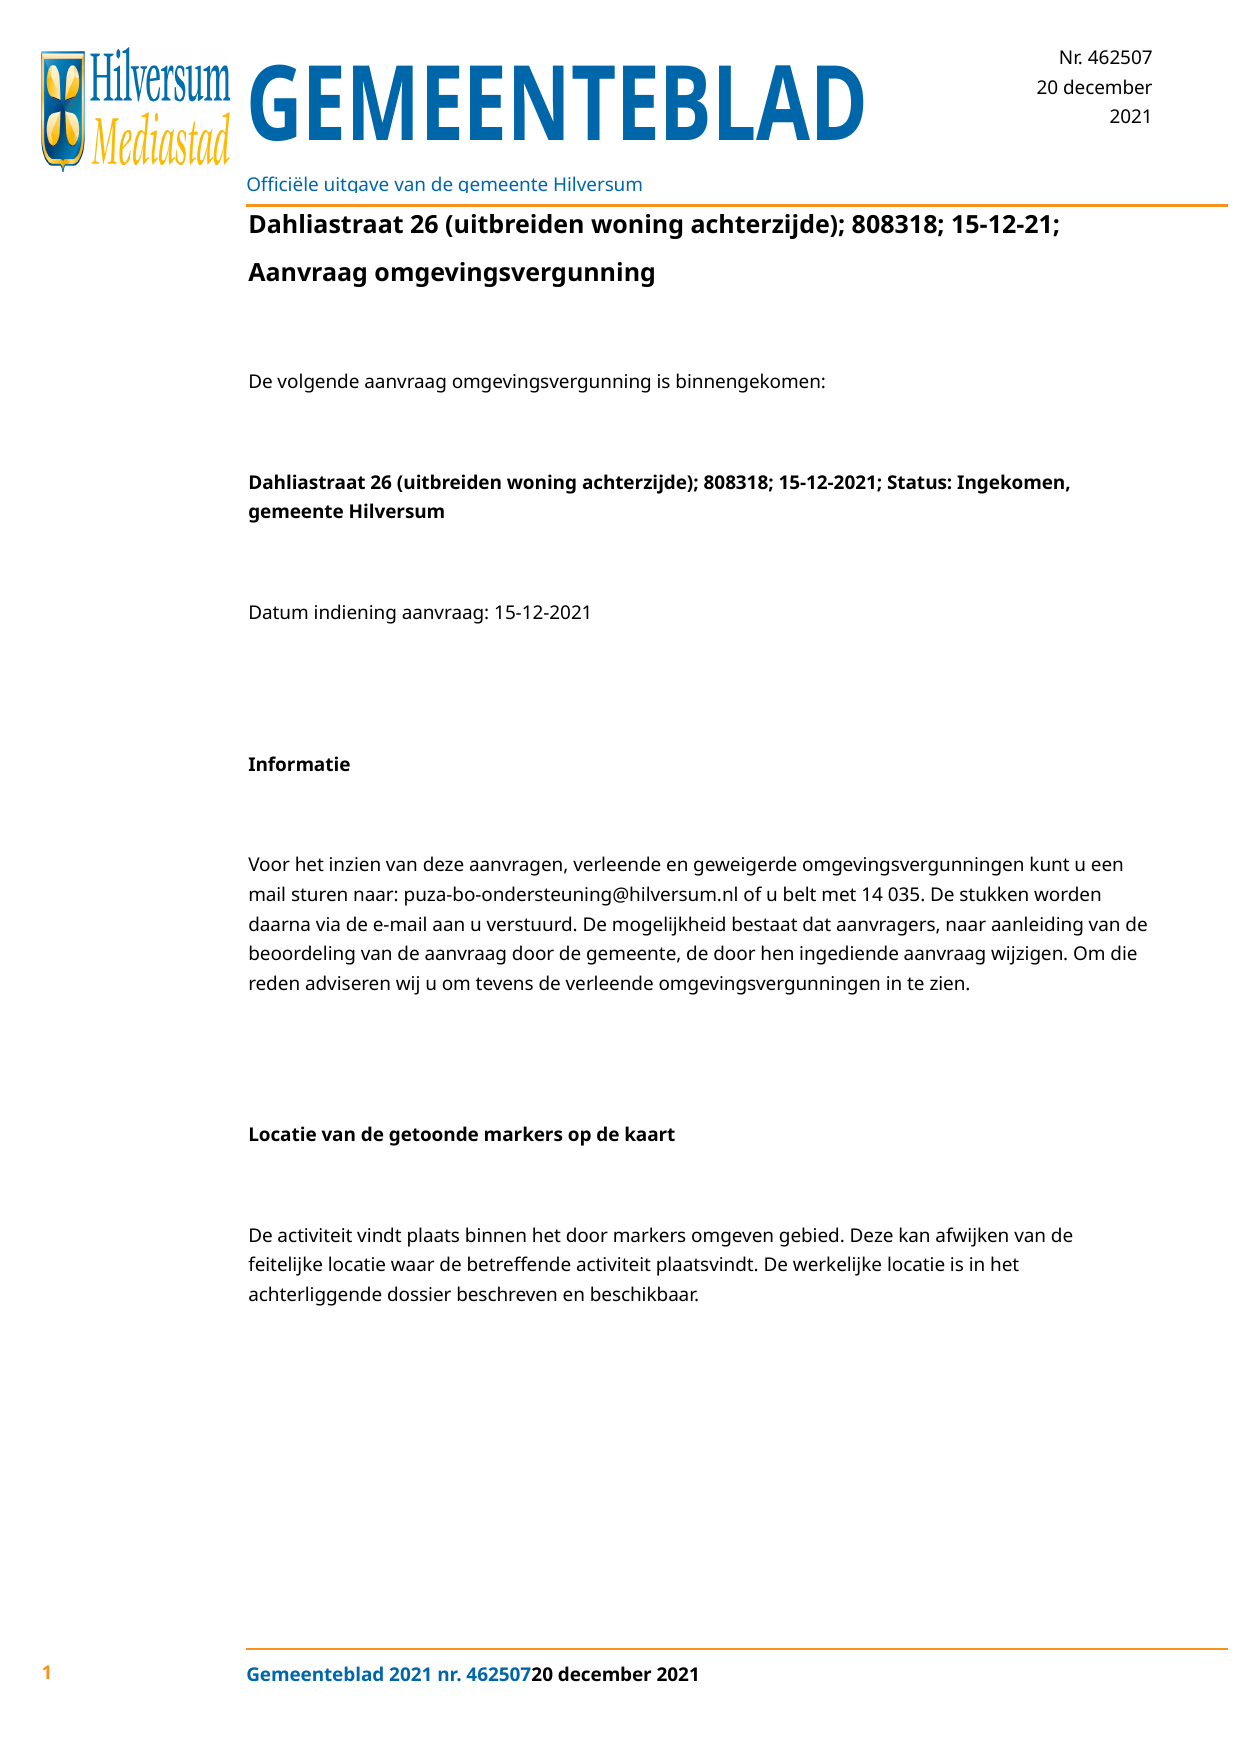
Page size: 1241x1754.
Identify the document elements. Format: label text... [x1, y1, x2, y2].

picture [41, 47, 231, 172]
text Dahliastraat 26 (uitbreiden woning achterzijde); 808318; 15-12-2021; Status: Ingekomen, gemeente Hilversum [248, 469, 1152, 524]
text Dahliastraat 26 (uitbreiden woning achterzijde); 808318; 15-12-21; Aanvraag omgevingsvergunning [248, 207, 1152, 288]
text Informatie [248, 751, 1152, 777]
text De volgende aanvraag omgevingsvergunning is binnengekomen: [248, 368, 1152, 394]
text Datum indiening aanvraag: 15-12-2021 [248, 599, 1152, 625]
text Locatie van de getoonde markers op de kaart [248, 1121, 1152, 1147]
text Voor het inzien van deze aanvragen, verleende en geweigerde omgevingsvergunningen kunt u een mail sturen naar: puza-bo-ondersteuning@hilversum.nl of u belt met 14 035. De stukken worden daarna via de e-mail aan u verstuurd. De mogelijkheid bestaat dat aanvragers, naar aanleiding van de beoordeling van de aanvraag door de gemeente, de door hen ingediende aanvraag wijzigen. Om die reden adviseren wij u om tevens de verleende omgevingsvergunningen in te zien. [248, 852, 1152, 996]
text De activiteit vindt plaats binnen het door markers omgeven gebied. Deze kan afwijken van de feitelijke locatie waar de betreffende activiteit plaatsvindt. De werkelijke locatie is in het achterliggende dossier beschreven en beschikbaar. [248, 1222, 1152, 1307]
